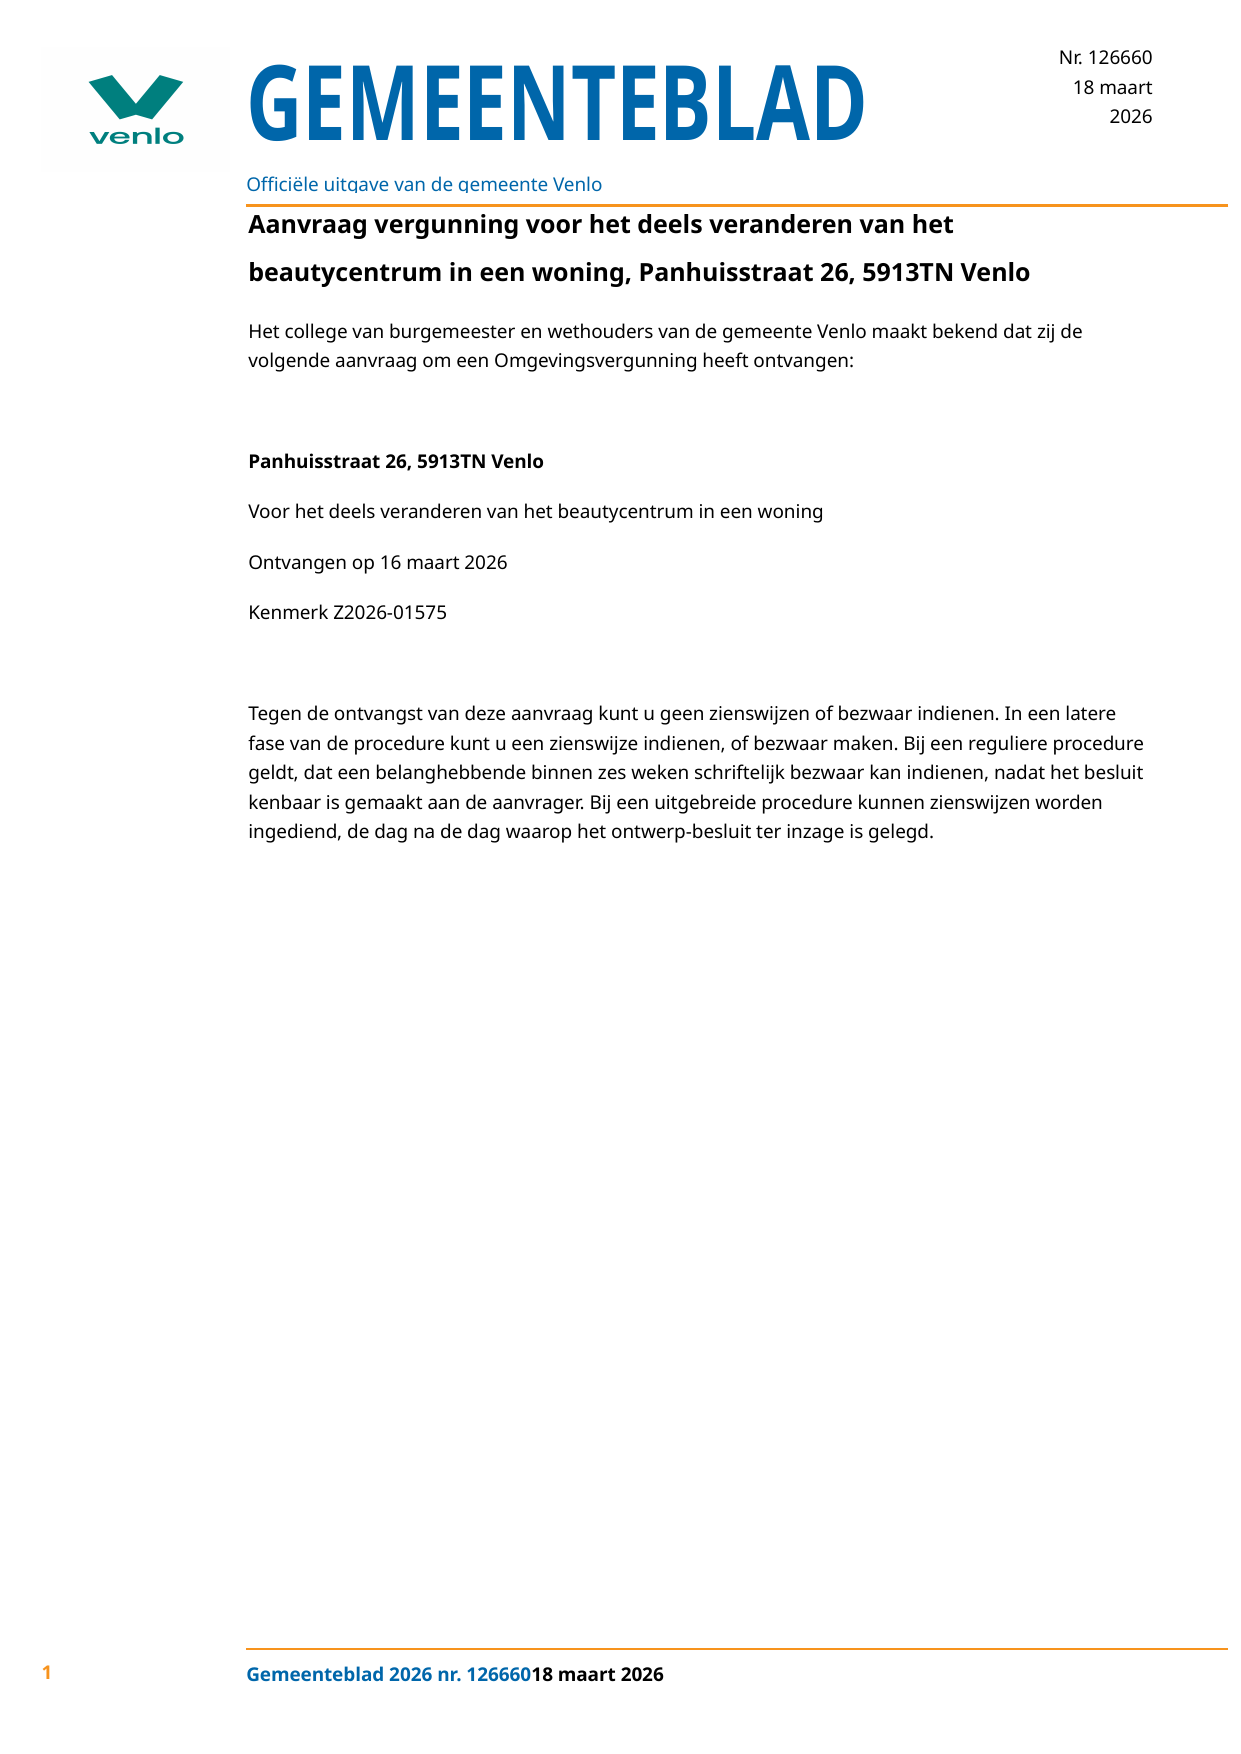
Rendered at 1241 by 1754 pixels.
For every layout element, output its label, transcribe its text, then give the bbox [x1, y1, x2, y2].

text Het college van burgemeester en wethouders van de gemeente Venlo maakt bekend dat zij de volgende aanvraag om een Omgevingsvergunning heeft ontvangen: [248, 318, 1152, 373]
text Voor het deels veranderen van het beautycentrum in een woning [248, 499, 1152, 524]
text Tegen de ontvangst van deze aanvraag kunt u geen zienswijzen of bezwaar indienen. In een latere fase van de procedure kunt u een zienswijze indienen, of bezwaar maken. Bij een reguliere procedure geldt, dat een belanghebbende binnen zes weken schriftelijk bezwaar kan indienen, nadat het besluit kenbaar is gemaakt aan de aanvrager. Bij een uitgebreide procedure kunnen zienswijzen worden ingediend, de dag na de dag waarop het ontwerp-besluit ter inzage is gelegd. [248, 700, 1152, 844]
picture [41, 47, 231, 172]
text Ontvangen op 16 maart 2026 [248, 549, 1152, 575]
text Aanvraag vergunning voor het deels veranderen van het beautycentrum in een woning, Panhuisstraat 26, 5913TN Venlo [248, 207, 1152, 288]
text Panhuisstraat 26, 5913TN Venlo [248, 448, 1152, 474]
text Kenmerk Z2026-01575 [248, 599, 1152, 625]
